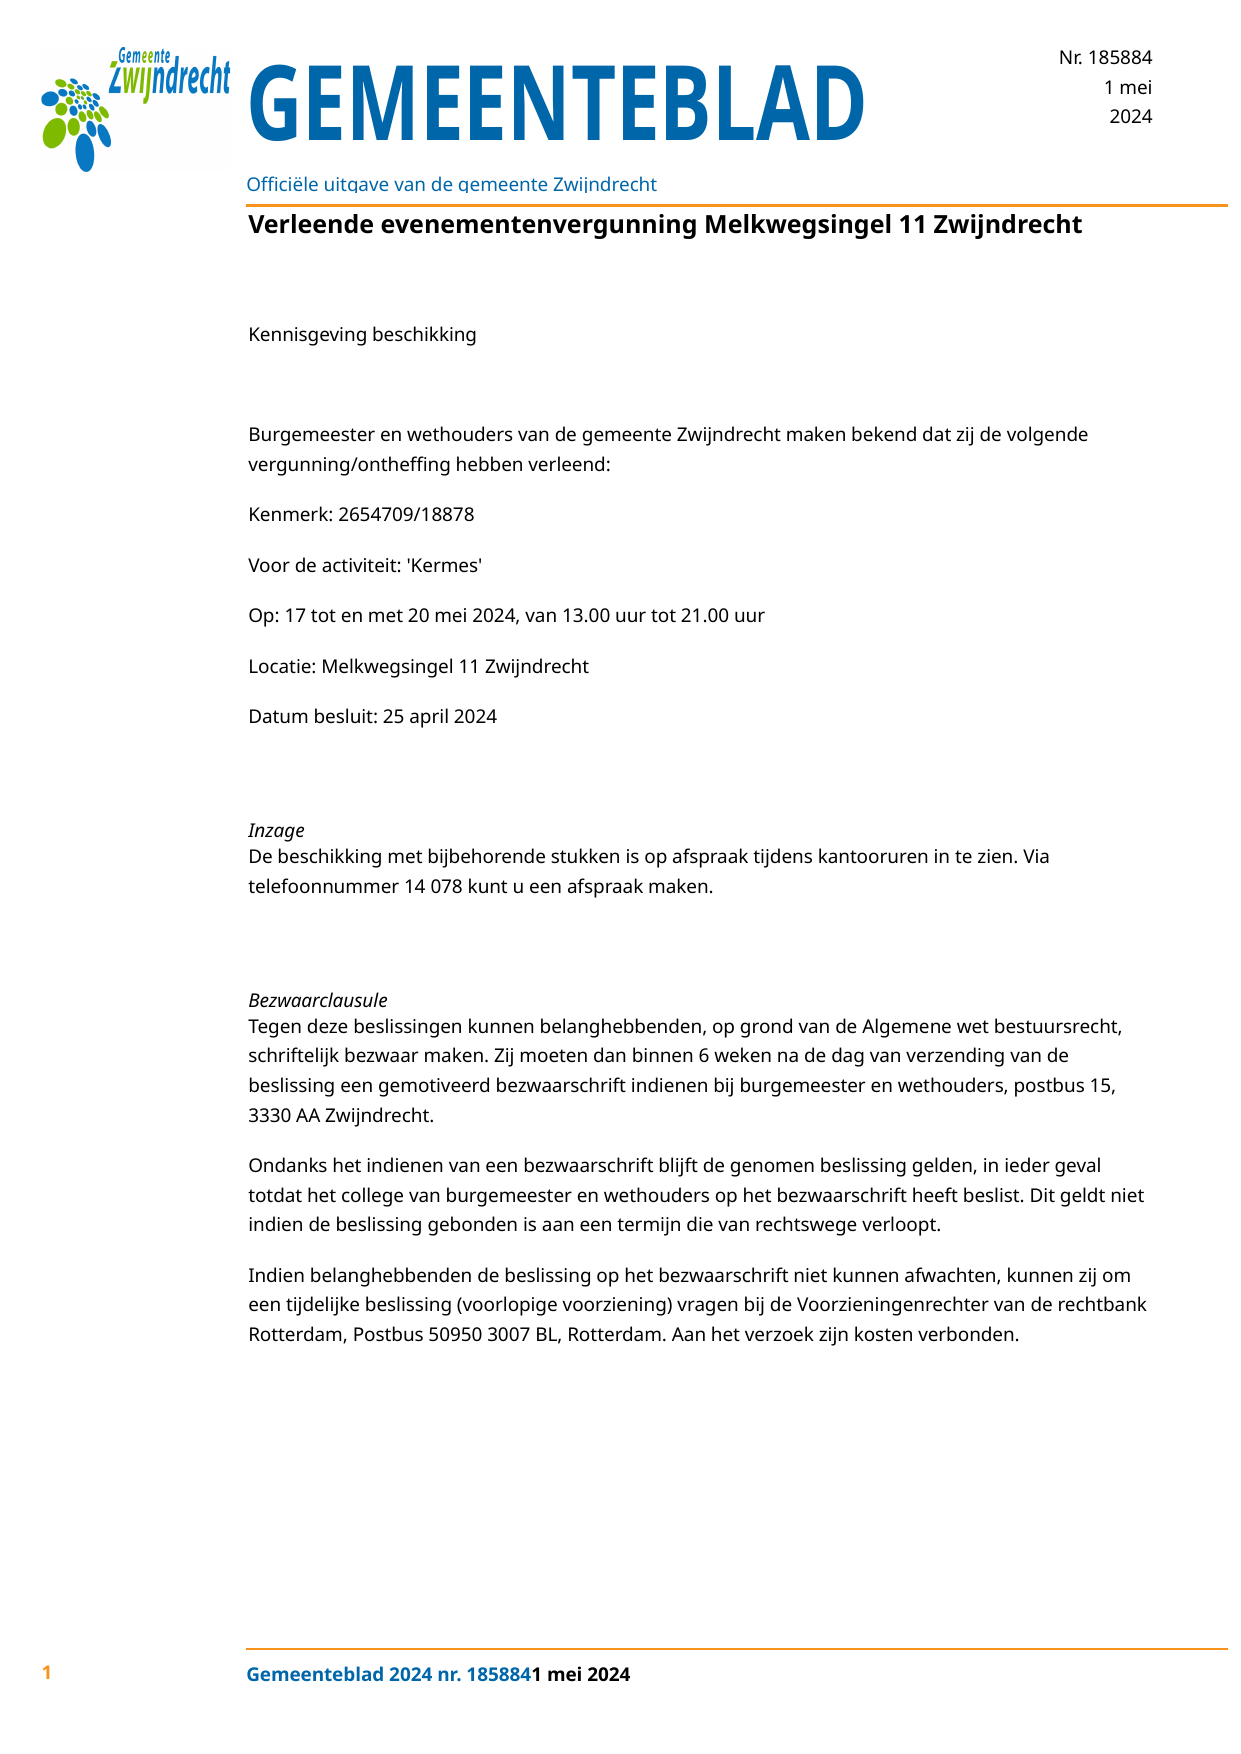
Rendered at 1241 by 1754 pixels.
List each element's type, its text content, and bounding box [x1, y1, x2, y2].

text Burgemeester en wethouders van de gemeente Zwijndrecht maken bekend dat zij de volgende vergunning/ontheffing hebben verleend: [248, 422, 1152, 477]
picture [41, 47, 231, 172]
text Tegen deze beslissingen kunnen belanghebbenden, op grond van de Algemene wet bestuursrecht, schriftelijk bezwaar maken. Zij moeten dan binnen 6 weken na de dag van verzending van de beslissing een gemotiveerd bezwaarschrift indienen bij burgemeester en wethouders, postbus 15, 3330 AA Zwijndrecht. [248, 1013, 1152, 1127]
text Locatie: Melkwegsingel 11 Zwijndrecht [248, 653, 1152, 678]
text Verleende evenementenvergunning Melkwegsingel 11 Zwijndrecht [248, 207, 1152, 241]
text Indien belanghebbenden de beslissing op het bezwaarschrift niet kunnen afwachten, kunnen zij om een tijdelijke beslissing (voorlopige voorziening) vragen bij de Voorzieningenrechter van de rechtbank Rotterdam, Postbus 50950 3007 BL, Rotterdam. Aan het verzoek zijn kosten verbonden. [248, 1262, 1152, 1347]
text Inzage [248, 818, 1152, 843]
text Kennisgeving beschikking [248, 321, 1152, 346]
text Kenmerk: 2654709/18878 [248, 502, 1152, 527]
text De beschikking met bijbehorende stukken is op afspraak tijdens kantooruren in te zien. Via telefoonnummer 14 078 kunt u een afspraak maken. [248, 843, 1152, 899]
text Op: 17 tot en met 20 mei 2024, van 13.00 uur tot 21.00 uur [248, 602, 1152, 628]
text Ondanks het indienen van een bezwaarschrift blijft de genomen beslissing gelden, in ieder geval totdat het college van burgemeester en wethouders op het bezwaarschrift heeft beslist. Dit geldt niet indien de beslissing gebonden is aan een termijn die van rechtswege verloopt. [248, 1152, 1152, 1237]
text Datum besluit: 25 april 2024 [248, 703, 1152, 729]
text Voor de activiteit: 'Kermes' [248, 552, 1152, 578]
text Bezwaarclausule [248, 987, 1152, 1013]
